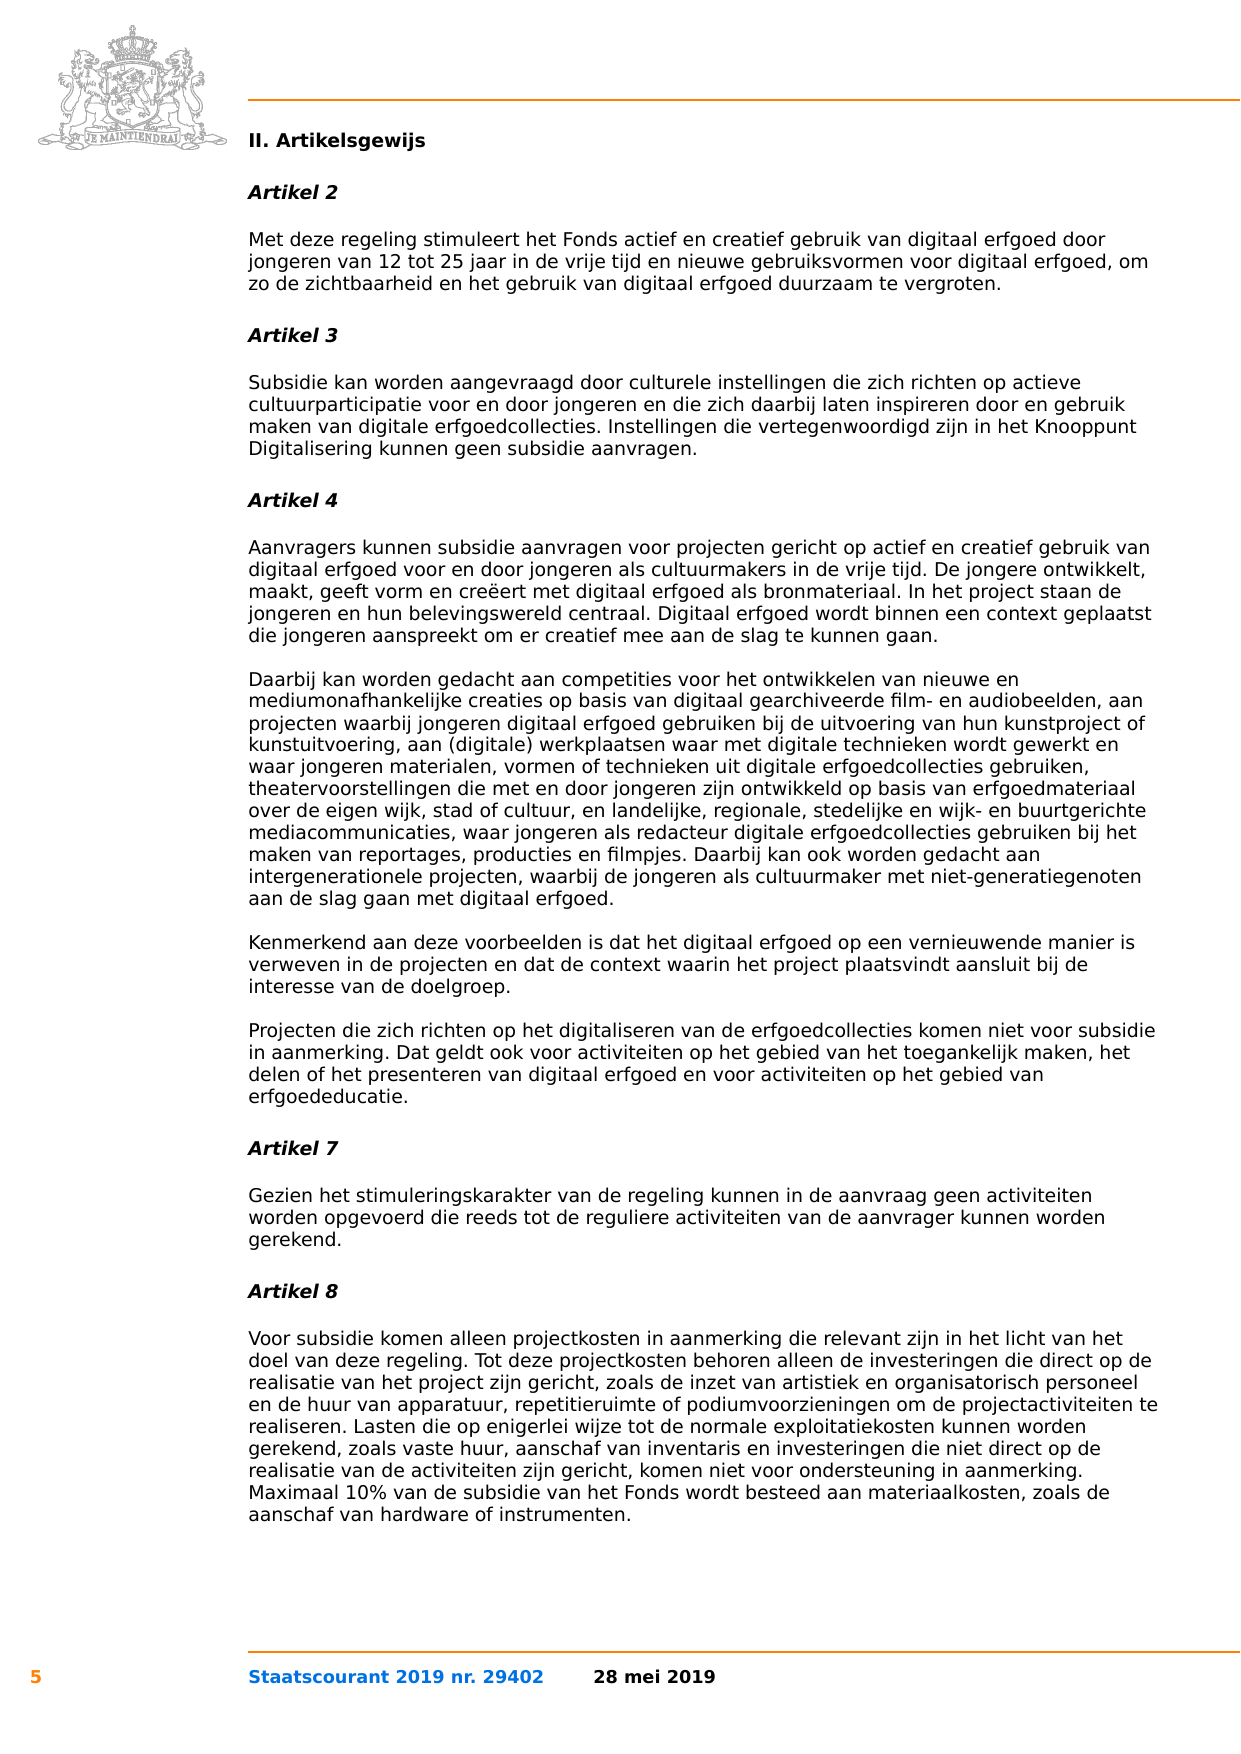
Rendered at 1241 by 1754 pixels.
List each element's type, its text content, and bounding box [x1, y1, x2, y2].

subtitle Artikel 4 [248, 490, 1163, 512]
subtitle Artikel 2 [248, 182, 1163, 204]
text Voor subsidie komen alleen projectkosten in aanmerking die relevant zijn in het licht van het doel van deze regeling. Tot deze projectkosten behoren alleen de investeringen die direct op de realisatie van het project zijn gericht, zoals de inzet van artistiek en organisatorisch personeel en de huur van apparatuur, repetitieruimte of podiumvoorzieningen om de projectactiviteiten te realiseren. Lasten die op enigerlei wijze tot de normale exploitatiekosten kunnen worden gerekend, zoals vaste huur, aanschaf van inventaris en investeringen die niet direct op de realisatie van de activiteiten zijn gericht, komen niet voor ondersteuning in aanmerking. Maximaal 10% van de subsidie van het Fonds wordt besteed aan materiaalkosten, zoals de aanschaf van hardware of instrumenten. [248, 1328, 1163, 1526]
subtitle II. Artikelsgewijs [248, 130, 1163, 152]
picture [38, 25, 227, 150]
text Kenmerkend aan deze voorbeelden is dat het digitaal erfgoed op een vernieuwende manier is verweven in de projecten en dat de context waarin het project plaatsvindt aansluit bij de interesse van de doelgroep. [248, 932, 1163, 998]
text Aanvragers kunnen subsidie aanvragen voor projecten gericht op actief en creatief gebruik van digitaal erfgoed voor en door jongeren als cultuurmakers in de vrije tijd. De jongere ontwikkelt, maakt, geeft vorm en creëert met digitaal erfgoed als bronmateriaal. In het project staan de jongeren en hun belevingswereld centraal. Digitaal erfgoed wordt binnen een context geplaatst die jongeren aanspreekt om er creatief mee aan de slag te kunnen gaan. [248, 537, 1163, 647]
subtitle Artikel 8 [248, 1281, 1163, 1303]
text Gezien het stimuleringskarakter van de regeling kunnen in de aanvraag geen activiteiten worden opgevoerd die reeds tot de reguliere activiteiten van de aanvrager kunnen worden gerekend. [248, 1185, 1163, 1251]
text Daarbij kan worden gedacht aan competities voor het ontwikkelen van nieuwe en mediumonafhankelijke creaties op basis van digitaal gearchiveerde film- en audiobeelden, aan projecten waarbij jongeren digitaal erfgoed gebruiken bij de uitvoering van hun kunstproject of kunstuitvoering, aan (digitale) werkplaatsen waar met digitale technieken wordt gewerkt en waar jongeren materialen, vormen of technieken uit digitale erfgoedcollecties gebruiken, theatervoorstellingen die met en door jongeren zijn ontwikkeld op basis van erfgoedmateriaal over de eigen wijk, stad of cultuur, en landelijke, regionale, stedelijke en wijk- en buurtgerichte mediacommunicaties, waar jongeren als redacteur digitale erfgoedcollecties gebruiken bij het maken van reportages, producties en filmpjes. Daarbij kan ook worden gedacht aan intergenerationele projecten, waarbij de jongeren als cultuurmaker met niet-generatiegenoten aan de slag gaan met digitaal erfgoed. [248, 668, 1163, 910]
text Met deze regeling stimuleert het Fonds actief en creatief gebruik van digitaal erfgoed door jongeren van 12 tot 25 jaar in de vrije tijd en nieuwe gebruiksvormen voor digitaal erfgoed, om zo de zichtbaarheid en het gebruik van digitaal erfgoed duurzaam te vergroten. [248, 229, 1163, 295]
subtitle Artikel 7 [248, 1138, 1163, 1160]
text Projecten die zich richten op het digitaliseren van de erfgoedcollecties komen niet voor subsidie in aanmerking. Dat geldt ook voor activiteiten op het gebied van het toegankelijk maken, het delen of het presenteren van digitaal erfgoed en voor activiteiten op het gebied van erfgoededucatie. [248, 1020, 1163, 1108]
text Subsidie kan worden aangevraagd door culturele instellingen die zich richten op actieve cultuurparticipatie voor en door jongeren en die zich daarbij laten inspireren door en gebruik maken van digitale erfgoedcollecties. Instellingen die vertegenwoordigd zijn in het Knooppunt Digitalisering kunnen geen subsidie aanvragen. [248, 372, 1163, 460]
subtitle Artikel 3 [248, 325, 1163, 347]
